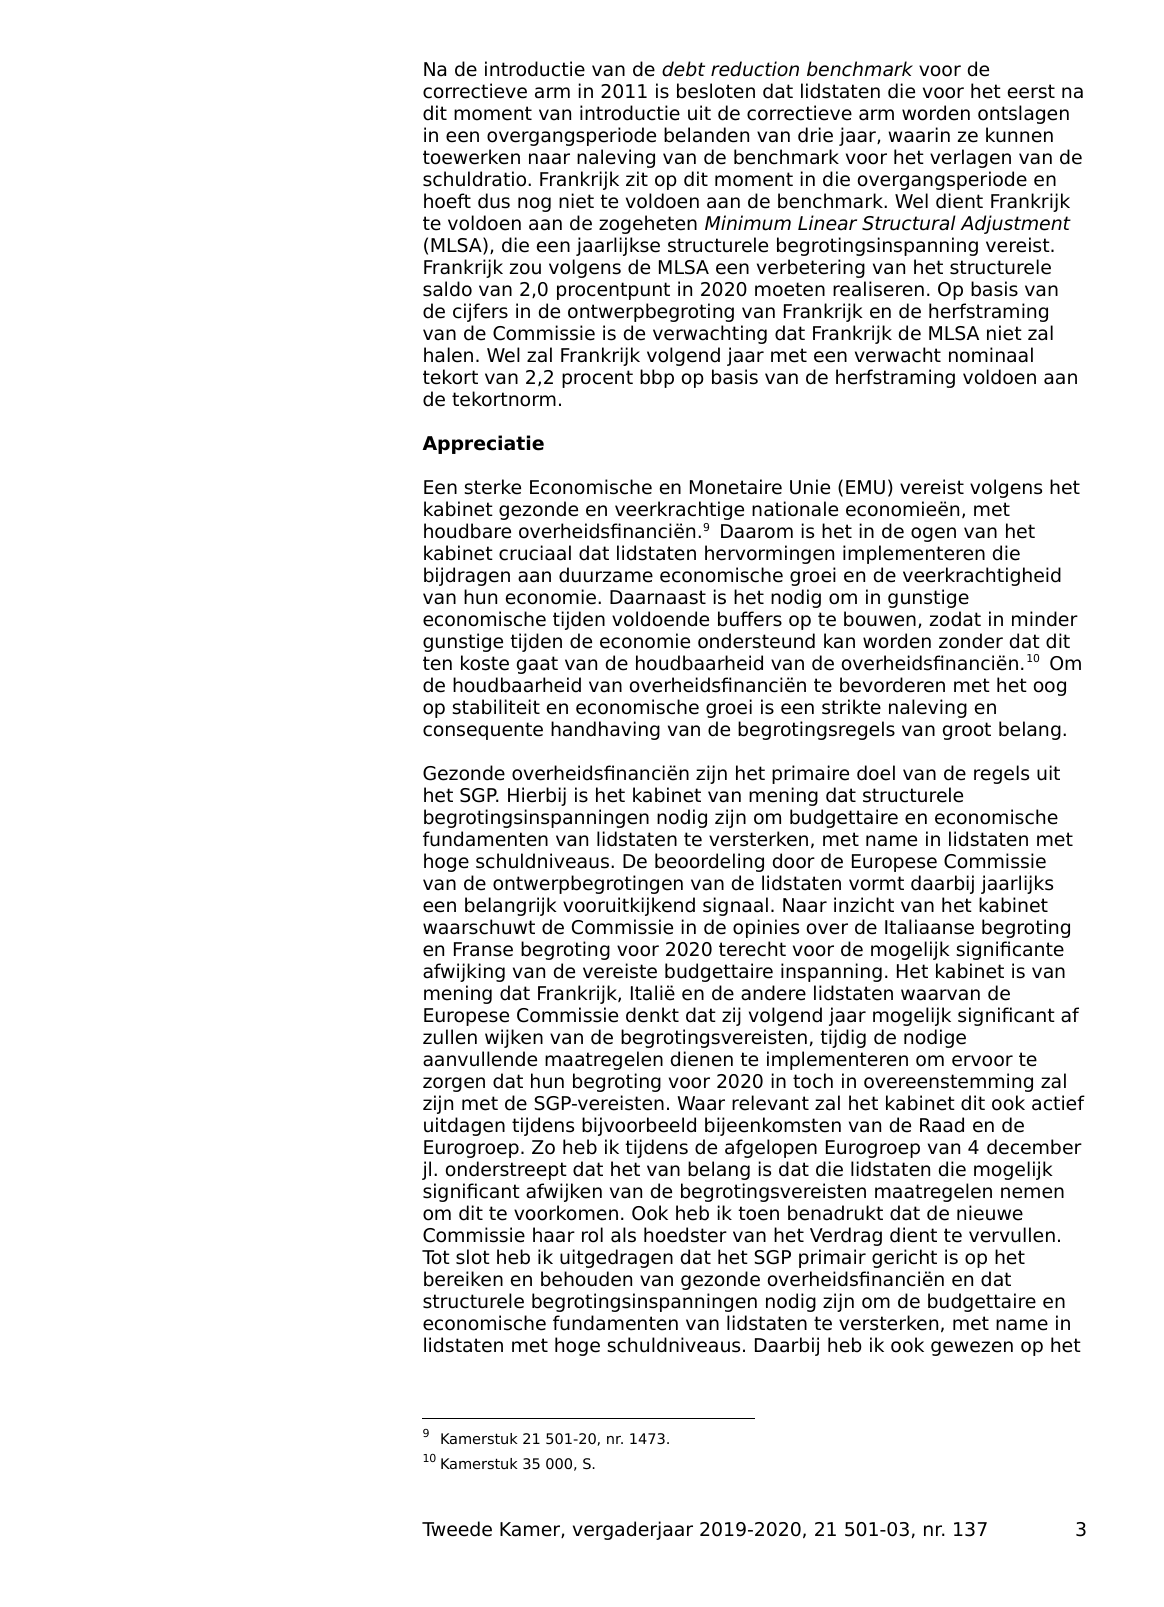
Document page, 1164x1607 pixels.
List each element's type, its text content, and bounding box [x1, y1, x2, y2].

text Een sterke Economische en Monetaire Unie (EMU) vereist volgens het kabinet gezonde en veerkrachtige nationale economieën, met houdbare overheidsfinanciën. Daarom is het in de ogen van het kabinet cruciaal dat lidstaten hervormingen implementeren die bijdragen aan duurzame economische groei en de veerkrachtigheid van hun economie. Daarnaast is het nodig om in gunstige economische tijden voldoende buffers op te bouwen, zodat in minder gunstige tijden de economie ondersteund kan worden zonder dat dit ten koste gaat van de houdbaarheid van de overheidsfinanciën. Om de houdbaarheid van overheidsfinanciën te bevorderen met het oog op stabiliteit en economische groei is een strikte naleving en consequente handhaving van de begrotingsregels van groot belang. [422, 477, 1087, 741]
text Gezonde overheidsfinanciën zijn het primaire doel van de regels uit het SGP. Hierbij is het kabinet van mening dat structurele begrotingsinspanningen nodig zijn om budgettaire en economische fundamenten van lidstaten te versterken, met name in lidstaten met hoge schuldniveaus. De beoordeling door de Europese Commissie van de ontwerpbegrotingen van de lidstaten vormt daarbij jaarlijks een belangrijk vooruitkijkend signaal. Naar inzicht van het kabinet waarschuwt de Commissie in de opinies over de Italiaanse begroting en Franse begroting voor 2020 terecht voor de mogelijk significante afwijking van de vereiste budgettaire inspanning. Het kabinet is van mening dat Frankrijk, Italië en de andere lidstaten waarvan de Europese Commissie denkt dat zij volgend jaar mogelijk significant af zullen wijken van de begrotingsvereisten, tijdig de nodige aanvullende maatregelen dienen te implementeren om ervoor te zorgen dat hun begroting voor 2020 in toch in overeenstemming zal zijn met de SGP-vereisten. Waar relevant zal het kabinet dit ook actief uitdagen tijdens bijvoorbeeld bijeenkomsten van de Raad en de Eurogroep. Zo heb ik tijdens de afgelopen Eurogroep van 4 december jl. onderstreept dat het van belang is dat die lidstaten die mogelijk significant afwijken van de begrotingsvereisten maatregelen nemen om dit te voorkomen. Ook heb ik toen benadrukt dat de nieuwe Commissie haar rol als hoedster van het Verdrag dient te vervullen. Tot slot heb ik uitgedragen dat het SGP primair gericht is op het bereiken en behouden van gezonde overheidsfinanciën en dat structurele begrotingsinspanningen nodig zijn om de budgettaire en economische fundamenten van lidstaten te versterken, met name in lidstaten met hoge schuldniveaus. Daarbij heb ik ook gewezen op het [422, 763, 1087, 1356]
subtitle Appreciatie [422, 433, 1087, 455]
text Kamerstuk 35 000, S. [422, 1452, 1087, 1474]
text Na de introductie van de debt reduction benchmark voor de correctieve arm in 2011 is besloten dat lidstaten die voor het eerst na dit moment van introductie uit de correctieve arm worden ontslagen in een overgangsperiode belanden van drie jaar, waarin ze kunnen toewerken naar naleving van de benchmark voor het verlagen van de schuldratio. Frankrijk zit op dit moment in die overgangsperiode en hoeft dus nog niet te voldoen aan de benchmark. Wel dient Frankrijk te voldoen aan de zogeheten Minimum Linear Structural Adjustment (MLSA), die een jaarlijkse structurele begrotingsinspanning vereist. Frankrijk zou volgens de MLSA een verbetering van het structurele saldo van 2,0 procentpunt in 2020 moeten realiseren. Op basis van de cijfers in de ontwerpbegroting van Frankrijk en de herfstraming van de Commissie is de verwachting dat Frankrijk de MLSA niet zal halen. Wel zal Frankrijk volgend jaar met een verwacht nominaal tekort van 2,2 procent bbp op basis van de herfstraming voldoen aan de tekortnorm. [422, 59, 1087, 411]
text Kamerstuk 21 501-20, nr. 1473. [422, 1427, 1087, 1449]
